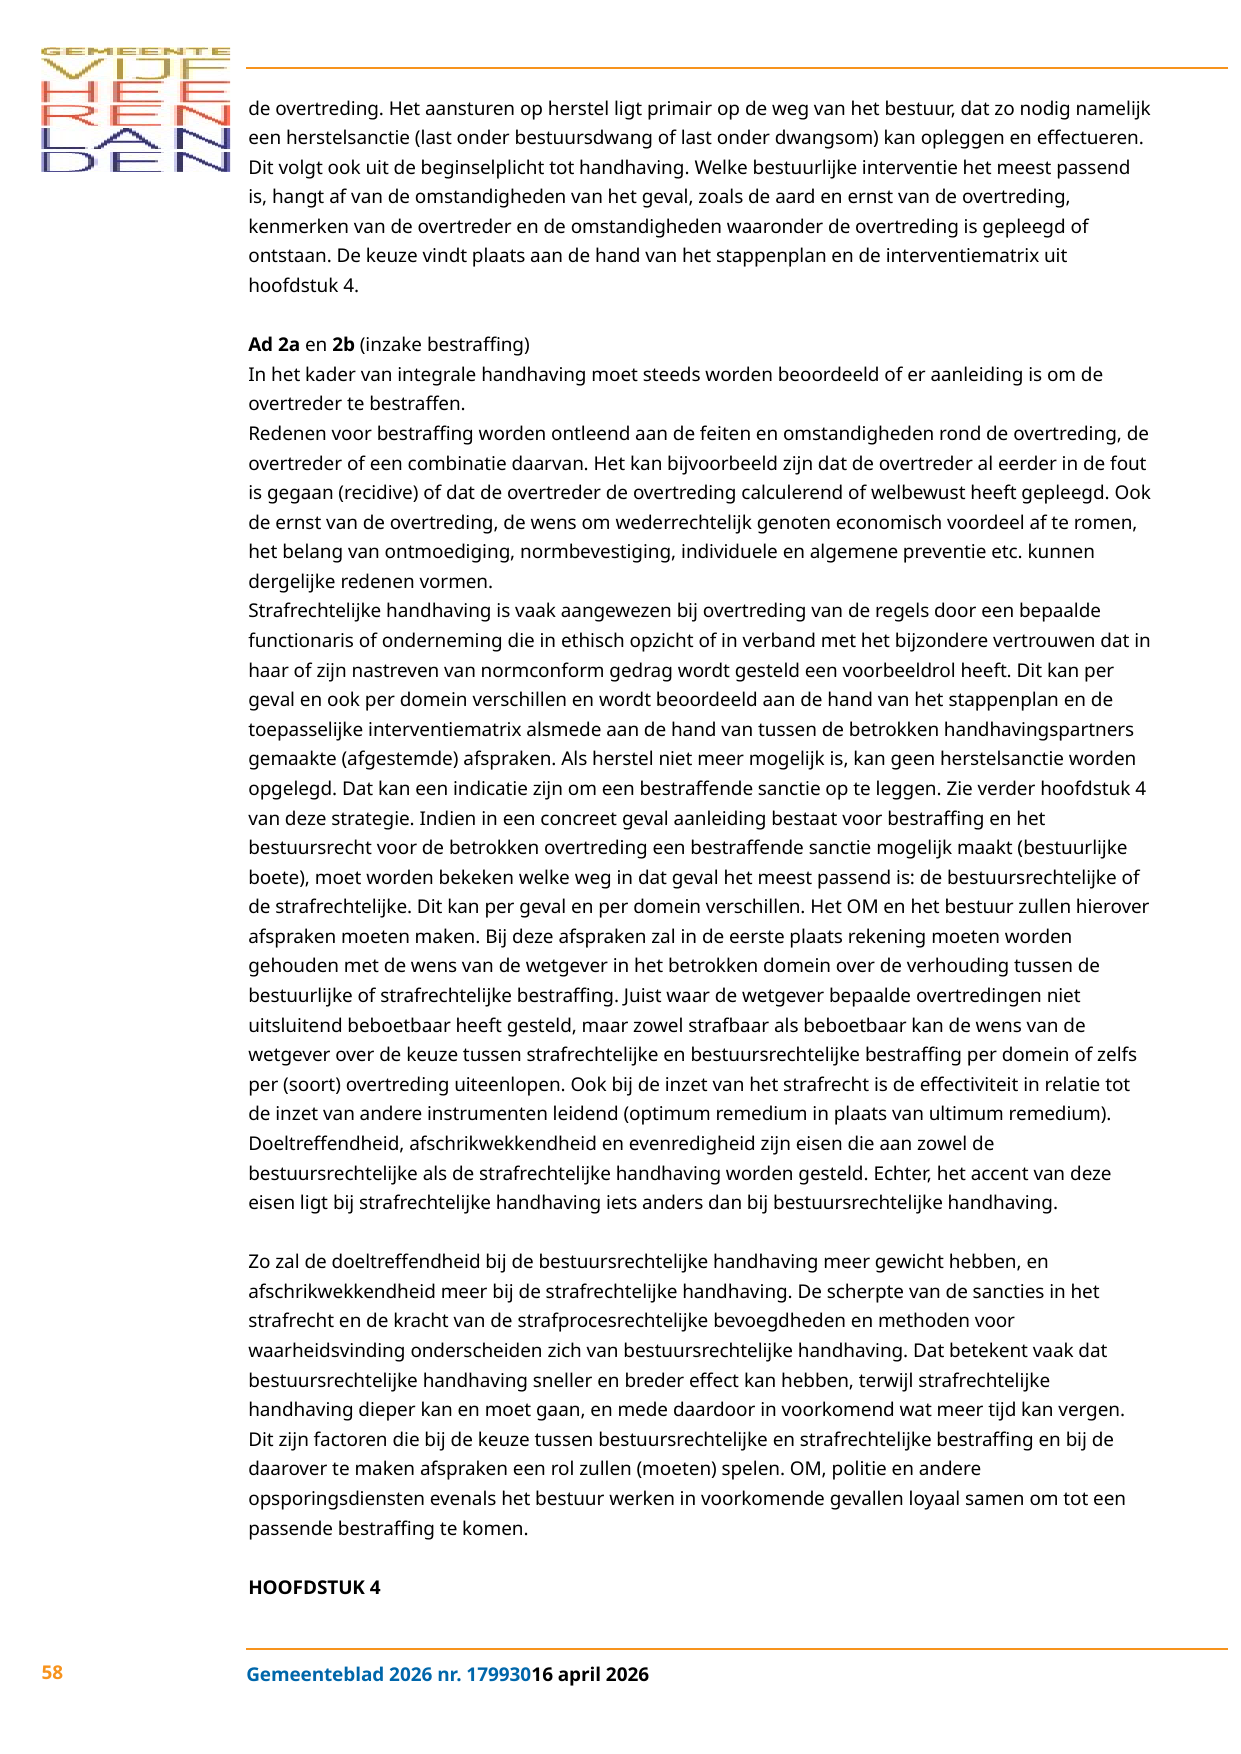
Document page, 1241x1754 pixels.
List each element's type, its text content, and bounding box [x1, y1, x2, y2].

text HOOFDSTUK 4 [248, 1574, 1152, 1600]
text Zo zal de doeltreffendheid bij de bestuursrechtelijke handhaving meer gewicht hebben, en afschrikwekkendheid meer bij de strafrechtelijke handhaving. De scherpte van de sancties in het strafrecht en de kracht van de strafprocesrechtelijke bevoegdheden en methoden voor waarheidsvinding onderscheiden zich van bestuursrechtelijke handhaving. Dat betekent vaak dat bestuursrechtelijke handhaving sneller en breder effect kan hebben, terwijl strafrechtelijke handhaving dieper kan en moet gaan, en mede daardoor in voorkomend wat meer tijd kan vergen. Dit zijn factoren die bij de keuze tussen bestuursrechtelijke en strafrechtelijke bestraffing en bij de daarover te maken afspraken een rol zullen (moeten) spelen. OM, politie en andere opsporingsdiensten evenals het bestuur werken in voorkomende gevallen loyaal samen om tot een passende bestraffing te komen. [248, 1248, 1152, 1541]
text In het kader van integrale handhaving moet steeds worden beoordeeld of er aanleiding is om de overtreder te bestraffen. [248, 361, 1152, 416]
text Redenen voor bestraffing worden ontleend aan de feiten en omstandigheden rond de overtreding, de overtreder of een combinatie daarvan. Het kan bijvoorbeeld zijn dat de overtreder al eerder in de fout is gegaan (recidive) of dat de overtreder de overtreding calculerend of welbewust heeft gepleegd. Ook de ernst van de overtreding, de wens om wederrechtelijk genoten economisch voordeel af te romen, het belang van ontmoediging, normbevestiging, individuele en algemene preventie etc. kunnen dergelijke redenen vormen. [248, 420, 1152, 594]
text Ad 2a en 2b (inzake bestraffing) [248, 331, 1152, 357]
text de overtreding. Het aansturen op herstel ligt primair op de weg van het bestuur, dat zo nodig namelijk een herstelsanctie (last onder bestuursdwang of last onder dwangsom) kan opleggen en effectueren. Dit volgt ook uit de beginselplicht tot handhaving. Welke bestuurlijke interventie het meest passend is, hangt af van de omstandigheden van het geval, zoals de aard en ernst van de overtreding, kenmerken van de overtreder en de omstandigheden waaronder de overtreding is gepleegd of ontstaan. De keuze vindt plaats aan de hand van het stappenplan en de interventiematrix uit hoofdstuk 4. [248, 95, 1152, 298]
picture [41, 47, 231, 172]
text Strafrechtelijke handhaving is vaak aangewezen bij overtreding van de regels door een bepaalde functionaris of onderneming die in ethisch opzicht of in verband met het bijzondere vertrouwen dat in haar of zijn nastreven van normconform gedrag wordt gesteld een voorbeeldrol heeft. Dit kan per geval en ook per domein verschillen en wordt beoordeeld aan de hand van het stappenplan en de toepasselijke interventiematrix alsmede aan de hand van tussen de betrokken handhavingspartners gemaakte (afgestemde) afspraken. Als herstel niet meer mogelijk is, kan geen herstelsanctie worden opgelegd. Dat kan een indicatie zijn om een bestraffende sanctie op te leggen. Zie verder hoofdstuk 4 van deze strategie. Indien in een concreet geval aanleiding bestaat voor bestraffing en het bestuursrecht voor de betrokken overtreding een bestraffende sanctie mogelijk maakt (bestuurlijke boete), moet worden bekeken welke weg in dat geval het meest passend is: de bestuursrechtelijke of de strafrechtelijke. Dit kan per geval en per domein verschillen. Het OM en het bestuur zullen hierover afspraken moeten maken. Bij deze afspraken zal in de eerste plaats rekening moeten worden gehouden met de wens van de wetgever in het betrokken domein over de verhouding tussen de bestuurlijke of strafrechtelijke bestraffing. Juist waar de wetgever bepaalde overtredingen niet uitsluitend beboetbaar heeft gesteld, maar zowel strafbaar als beboetbaar kan de wens van de wetgever over de keuze tussen strafrechtelijke en bestuursrechtelijke bestraffing per domein of zelfs per (soort) overtreding uiteenlopen. Ook bij de inzet van het strafrecht is de effectiviteit in relatie tot de inzet van andere instrumenten leidend (optimum remedium in plaats van ultimum remedium). Doeltreffendheid, afschrikwekkendheid en evenredigheid zijn eisen die aan zowel de bestuursrechtelijke als de strafrechtelijke handhaving worden gesteld. Echter, het accent van deze eisen ligt bij strafrechtelijke handhaving iets anders dan bij bestuursrechtelijke handhaving. [248, 598, 1152, 1215]
